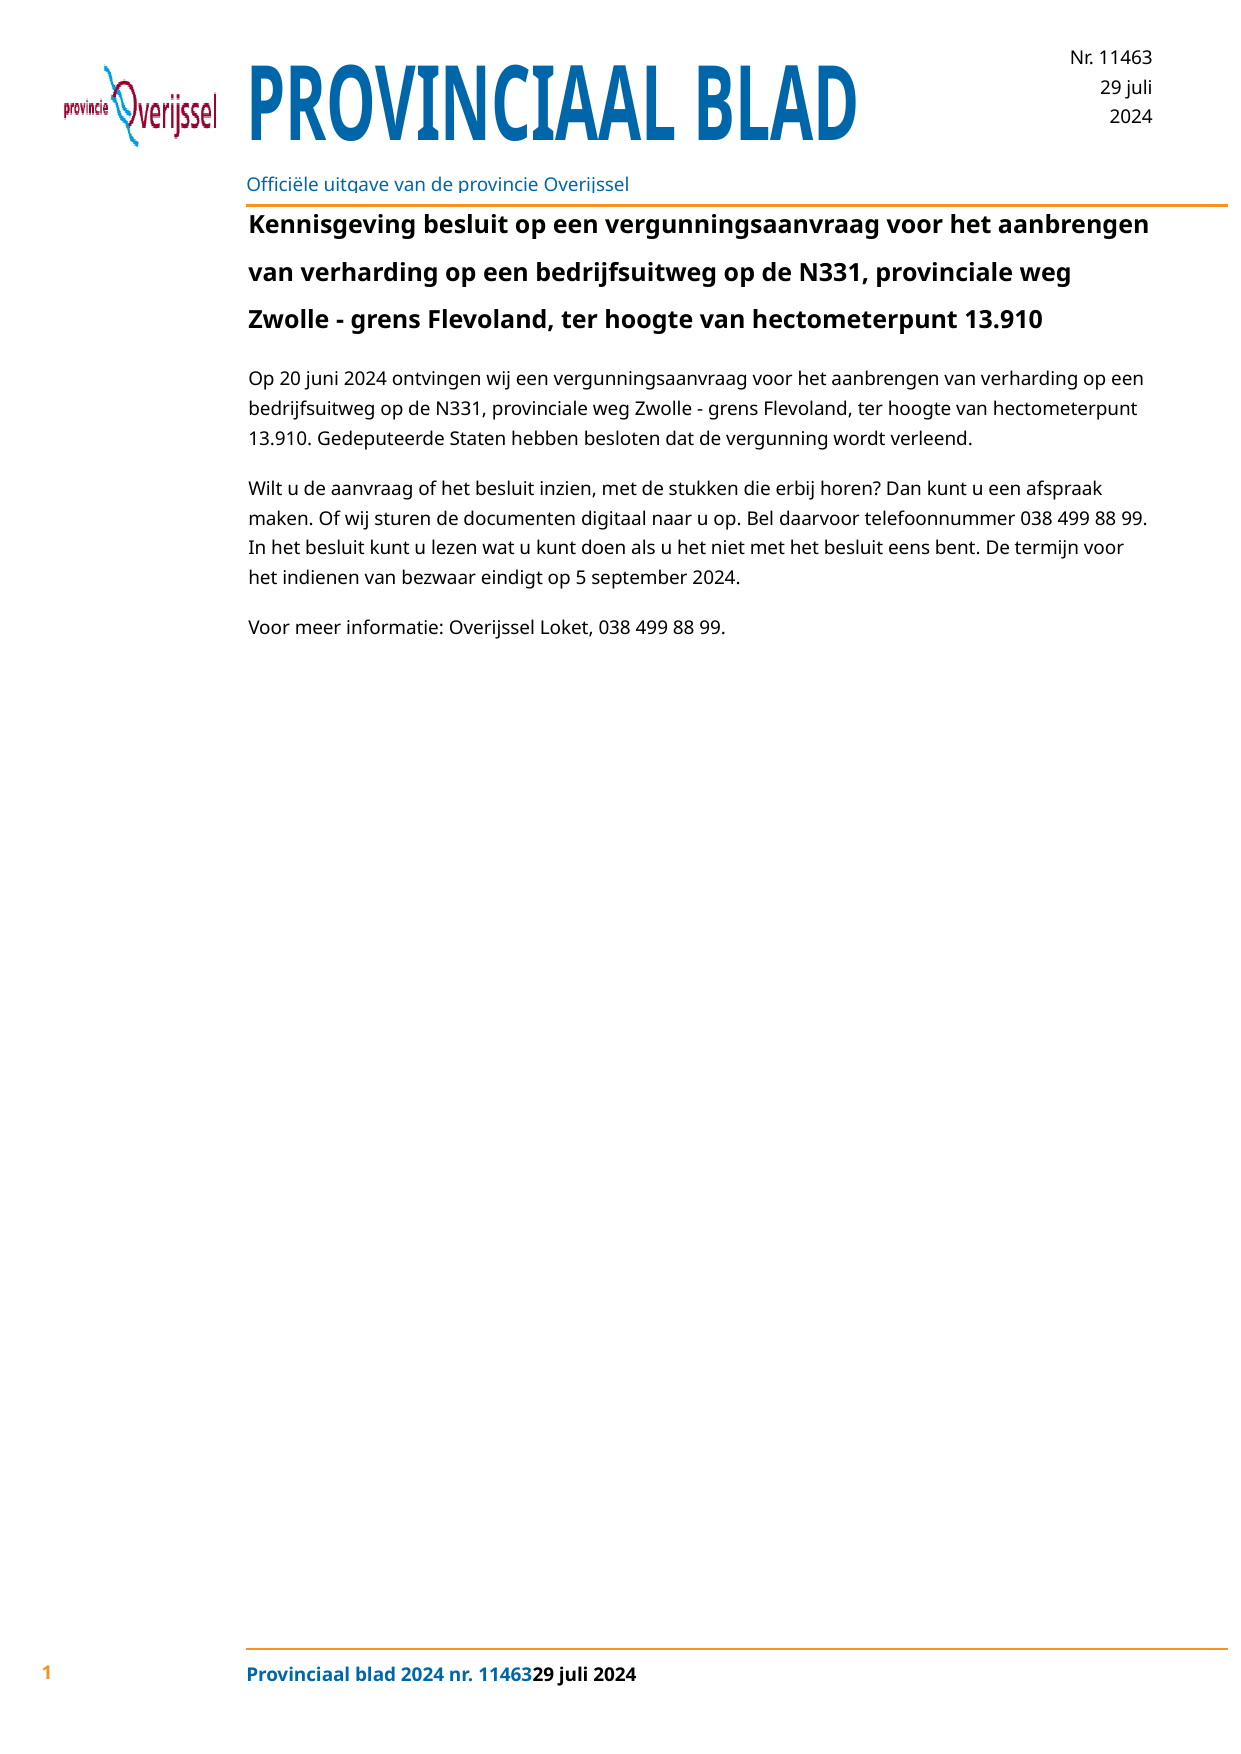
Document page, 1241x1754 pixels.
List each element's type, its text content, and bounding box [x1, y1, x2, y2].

text Voor meer informatie: Overijssel Loket, 038 499 88 99. [248, 614, 1152, 640]
text Kennisgeving besluit op een vergunningsaanvraag voor het aanbrengen van verharding op een bedrijfsuitweg op de N331, provinciale weg Zwolle - grens Flevoland, ter hoogte van hectometerpunt 13.910 [248, 207, 1152, 336]
text Op 20 juni 2024 ontvingen wij een vergunningsaanvraag voor het aanbrengen van verharding op een bedrijfsuitweg op de N331, provinciale weg Zwolle - grens Flevoland, ter hoogte van hectometerpunt 13.910. Gedeputeerde Staten hebben besloten dat de vergunning wordt verleend. [248, 366, 1152, 450]
picture [41, 47, 231, 172]
text Wilt u de aanvraag of het besluit inzien, met de stukken die erbij horen? Dan kunt u een afspraak maken. Of wij sturen de documenten digitaal naar u op. Bel daarvoor telefoonnummer 038 499 88 99. In het besluit kunt u lezen wat u kunt doen als u het niet met het besluit eens bent. De termijn voor het indienen van bezwaar eindigt op 5 september 2024. [248, 475, 1152, 589]
